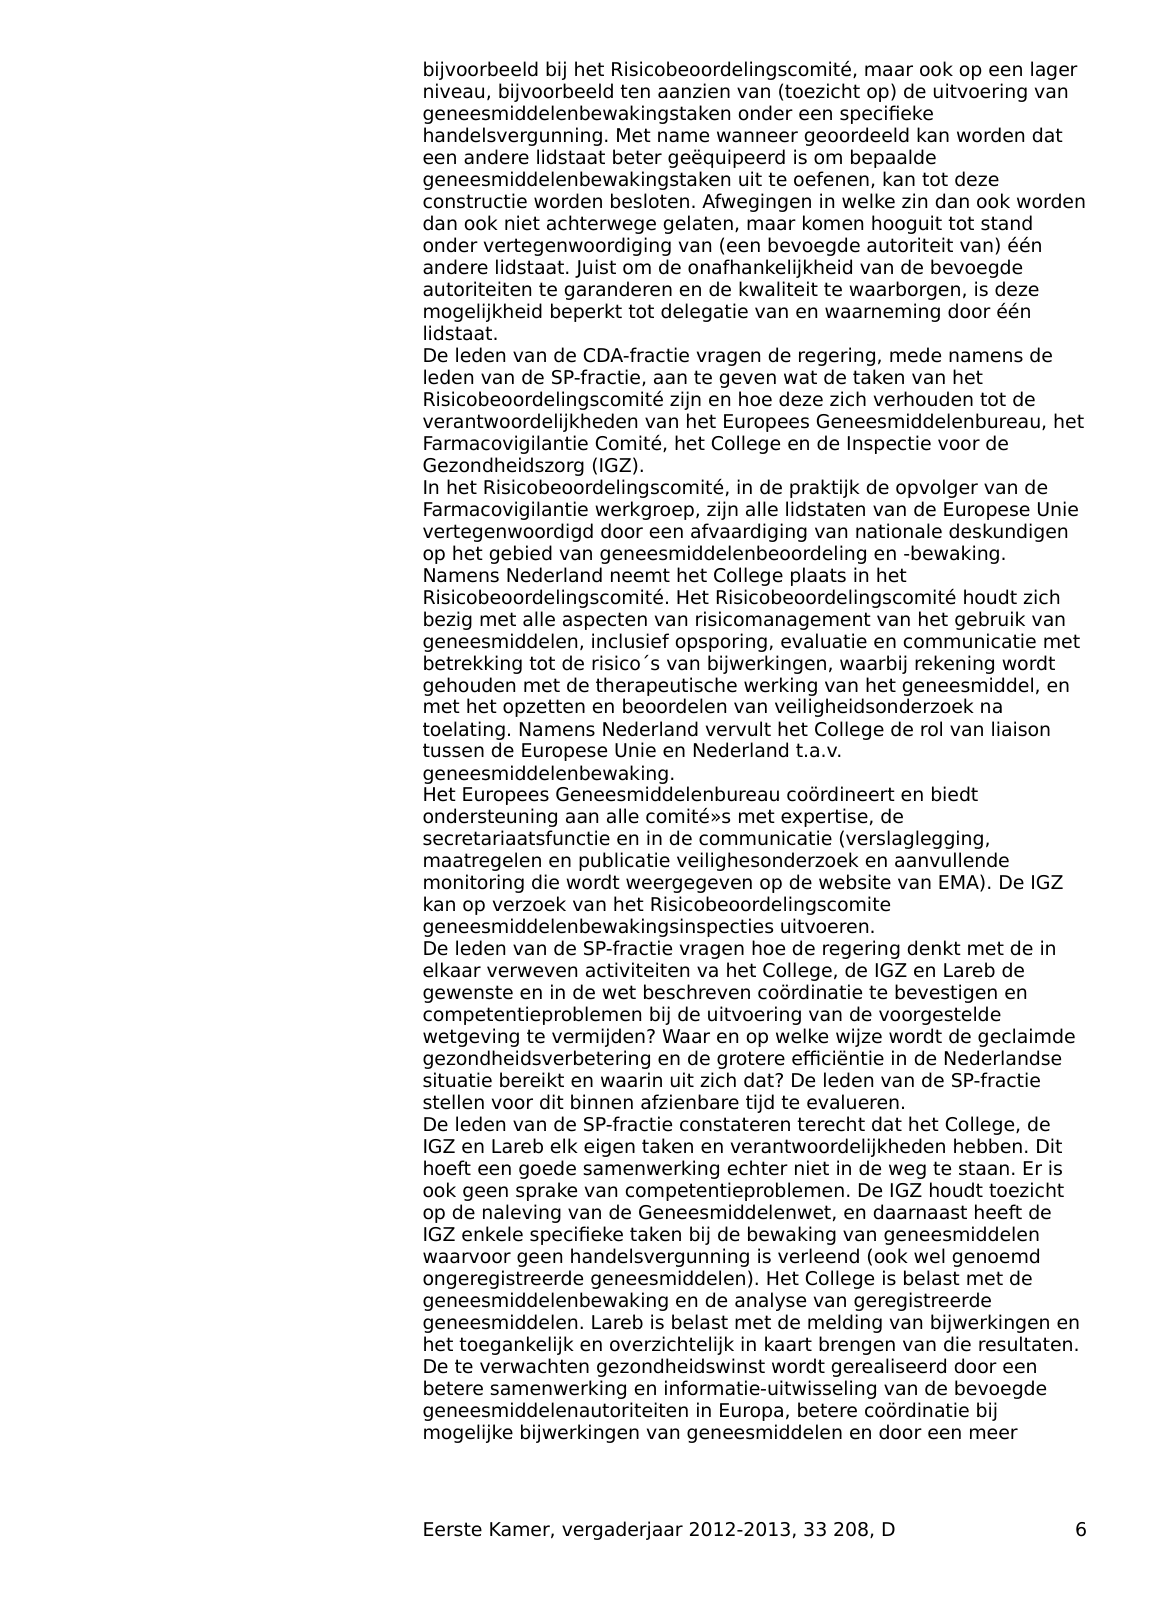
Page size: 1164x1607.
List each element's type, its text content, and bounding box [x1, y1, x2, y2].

text Het Europees Geneesmiddelenbureau coördineert en biedt ondersteuning aan alle comité»s met expertise, de secretariaatsfunctie en in de communicatie (verslaglegging, maatregelen en publicatie veilighesonderzoek en aanvullende monitoring die wordt weergegeven op de website van EMA). De IGZ kan op verzoek van het Risicobeoordelingscomite geneesmiddelenbewakingsinspecties uitvoeren. [422, 784, 1087, 938]
text De leden van de SP-fractie constateren terecht dat het College, de IGZ en Lareb elk eigen taken en verantwoordelijkheden hebben. Dit hoeft een goede samenwerking echter niet in de weg te staan. Er is ook geen sprake van competentieproblemen. De IGZ houdt toezicht op de naleving van de Geneesmiddelenwet, en daarnaast heeft de IGZ enkele specifieke taken bij de bewaking van geneesmiddelen waarvoor geen handelsvergunning is verleend (ook wel genoemd ongeregistreerde geneesmiddelen). Het College is belast met de geneesmiddelenbewaking en de analyse van geregistreerde geneesmiddelen. Lareb is belast met de melding van bijwerkingen en het toegankelijk en overzichtelijk in kaart brengen van die resultaten. De te verwachten gezondheidswinst wordt gerealiseerd door een betere samenwerking en informatie-uitwisseling van de bevoegde geneesmiddelenautoriteiten in Europa, betere coördinatie bij mogelijke bijwerkingen van geneesmiddelen en door een meer [422, 1114, 1087, 1444]
text De leden van de SP-fractie vragen hoe de regering denkt met de in elkaar verweven activiteiten va het College, de IGZ en Lareb de gewenste en in de wet beschreven coördinatie te bevestigen en competentieproblemen bij de uitvoering van de voorgestelde wetgeving te vermijden? Waar en op welke wijze wordt de geclaimde gezondheidsverbetering en de grotere efficiëntie in de Nederlandse situatie bereikt en waarin uit zich dat? De leden van de SP-fractie stellen voor dit binnen afzienbare tijd te evalueren. [422, 938, 1087, 1114]
text De leden van de CDA-fractie vragen de regering, mede namens de leden van de SP-fractie, aan te geven wat de taken van het Risicobeoordelingscomité zijn en hoe deze zich verhouden tot de verantwoordelijkheden van het Europees Geneesmiddelenbureau, het Farmacovigilantie Comité, het College en de Inspectie voor de Gezondheidszorg (IGZ). [422, 345, 1087, 477]
text bijvoorbeeld bij het Risicobeoordelingscomité, maar ook op een lager niveau, bijvoorbeeld ten aanzien van (toezicht op) de uitvoering van geneesmiddelenbewakingstaken onder een specifieke handelsvergunning. Met name wanneer geoordeeld kan worden dat een andere lidstaat beter geëquipeerd is om bepaalde geneesmiddelenbewakingstaken uit te oefenen, kan tot deze constructie worden besloten. Afwegingen in welke zin dan ook worden dan ook niet achterwege gelaten, maar komen hooguit tot stand onder vertegenwoordiging van (een bevoegde autoriteit van) één andere lidstaat. Juist om de onafhankelijkheid van de bevoegde autoriteiten te garanderen en de kwaliteit te waarborgen, is deze mogelijkheid beperkt tot delegatie van en waarneming door één lidstaat. [422, 59, 1087, 345]
text In het Risicobeoordelingscomité, in de praktijk de opvolger van de Farmacovigilantie werkgroep, zijn alle lidstaten van de Europese Unie vertegenwoordigd door een afvaardiging van nationale deskundigen op het gebied van geneesmiddelenbeoordeling en -bewaking. Namens Nederland neemt het College plaats in het Risicobeoordelingscomité. Het Risicobeoordelingscomité houdt zich bezig met alle aspecten van risicomanagement van het gebruik van geneesmiddelen, inclusief opsporing, evaluatie en communicatie met betrekking tot de risico´s van bijwerkingen, waarbij rekening wordt gehouden met de therapeutische werking van het geneesmiddel, en met het opzetten en beoordelen van veiligheidsonderzoek na toelating. Namens Nederland vervult het College de rol van liaison tussen de Europese Unie en Nederland t.a.v. geneesmiddelenbewaking. [422, 477, 1087, 784]
